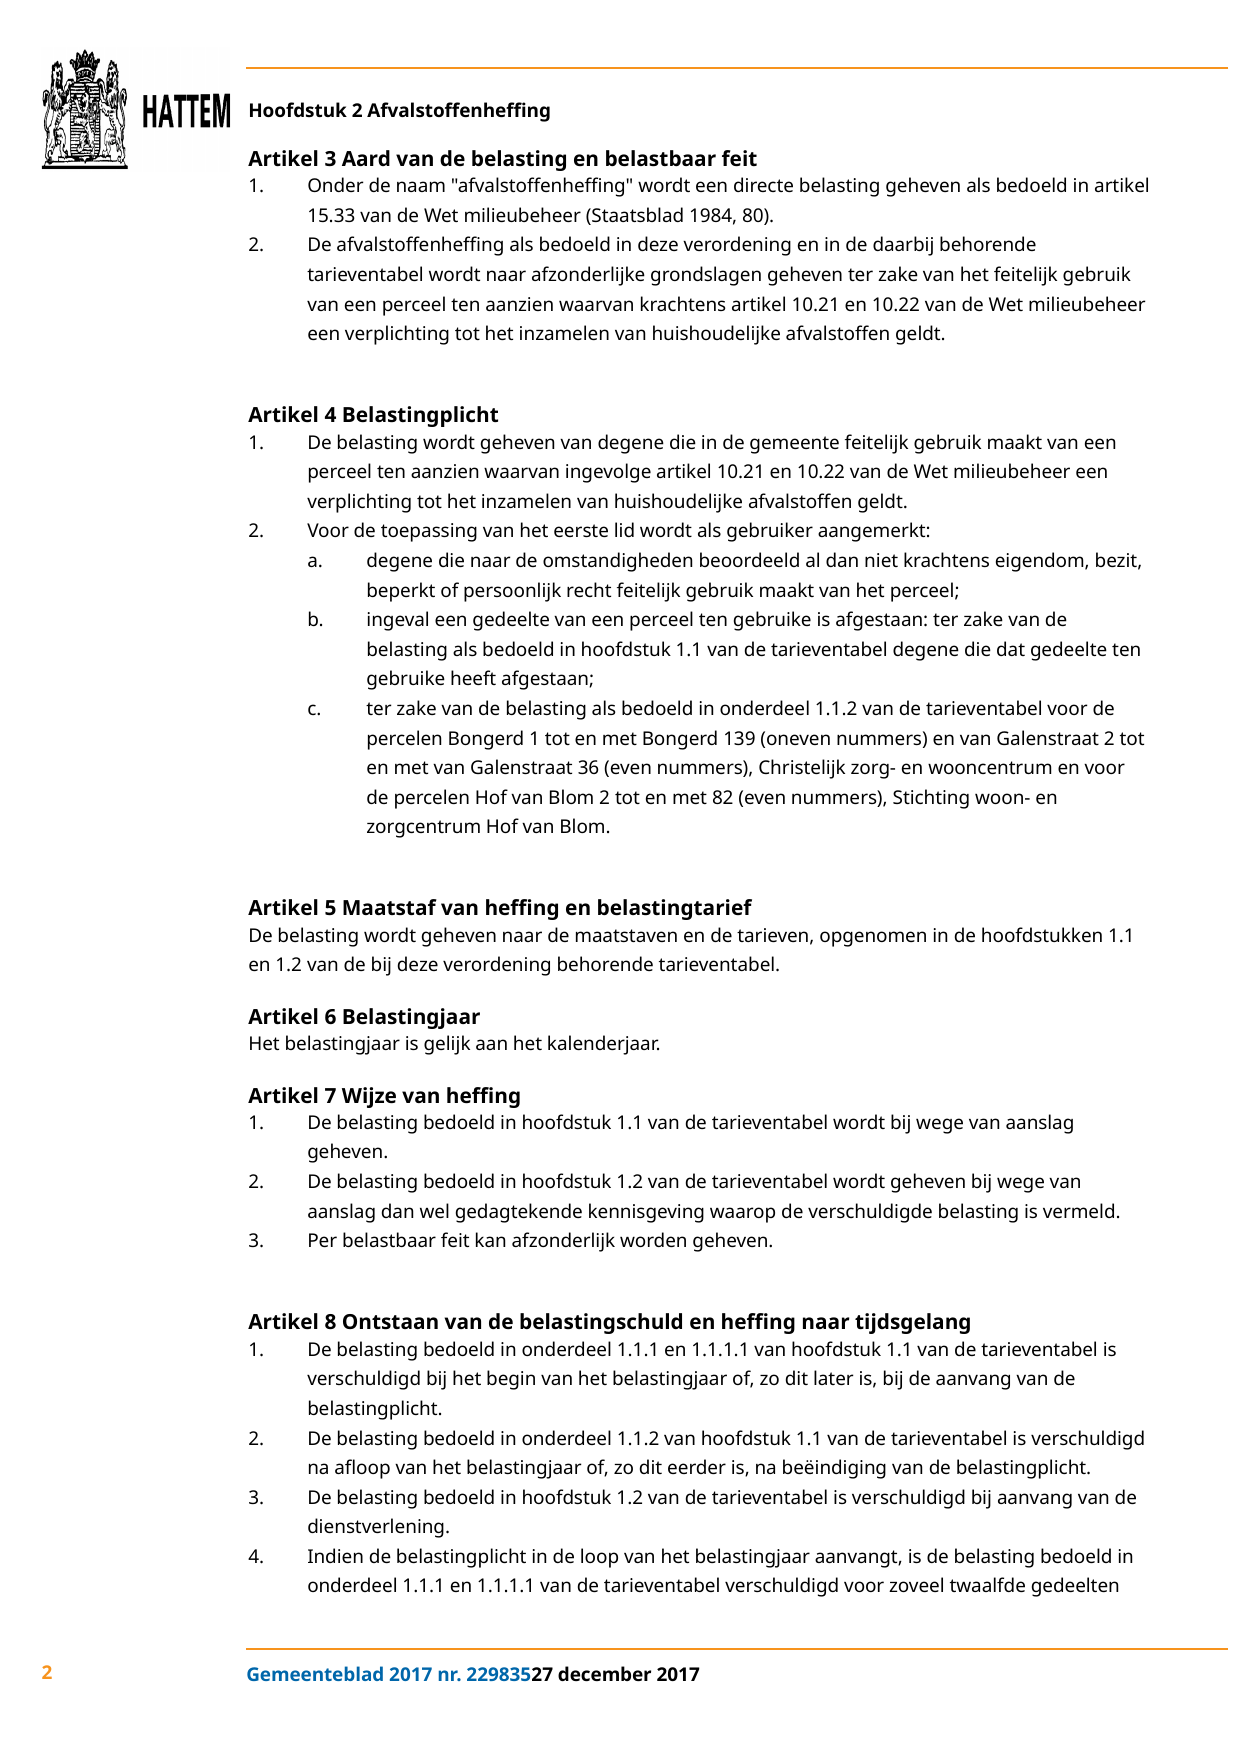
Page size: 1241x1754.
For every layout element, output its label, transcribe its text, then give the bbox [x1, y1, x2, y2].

list ter zake van de belasting als bedoeld in onderdeel 1.1.2 van de tarieventabel voor de percelen Bongerd 1 tot en met Bongerd 139 (oneven nummers) en van Galenstraat 2 tot en met van Galenstraat 36 (even nummers), Christelijk zorg- en wooncentrum en voor de percelen Hof van Blom 2 tot en met 82 (even nummers), Stichting woon- en zorgcentrum Hof van Blom. [307, 695, 1152, 839]
text Artikel 4 Belastingplicht [248, 400, 1152, 429]
list De belasting bedoeld in hoofdstuk 1.2 van de tarieventabel is verschuldigd bij aanvang van de dienstverlening. [248, 1484, 1152, 1539]
list degene die naar de omstandigheden beoordeeld al dan niet krachtens eigendom, bezit, beperkt of persoonlijk recht feitelijk gebruik maakt van het perceel; [307, 547, 1152, 602]
list De belasting bedoeld in hoofdstuk 1.1 van de tarieventabel wordt bij wege van aanslag geheven. [248, 1109, 1152, 1164]
text Hoofdstuk 2 Afvalstoffenheffing [248, 95, 1152, 123]
text Artikel 7 Wijze van heffing [248, 1081, 1152, 1109]
list De belasting bedoeld in hoofdstuk 1.2 van de tarieventabel wordt geheven bij wege van aanslag dan wel gedagtekende kennisgeving waarop de verschuldigde belasting is vermeld. [248, 1168, 1152, 1224]
list Per belastbaar feit kan afzonderlijk worden geheven. [248, 1227, 1152, 1253]
list De afvalstoffenheffing als bedoeld in deze verordening en in de daarbij behorende tarieventabel wordt naar afzonderlijke grondslagen geheven ter zake van het feitelijk gebruik van een perceel ten aanzien waarvan krachtens artikel 10.21 en 10.22 van de Wet milieubeheer een verplichting tot het inzamelen van huishoudelijke afvalstoffen geldt. [248, 232, 1152, 346]
list De belasting bedoeld in onderdeel 1.1.2 van hoofdstuk 1.1 van de tarieventabel is verschuldigd na afloop van het belastingjaar of, zo dit eerder is, na beëindiging van de belastingplicht. [248, 1425, 1152, 1480]
list Voor de toepassing van het eerste lid wordt als gebruiker aangemerkt: [248, 518, 1152, 543]
text Artikel 8 Ontstaan van de belastingschuld en heffing naar tijdsgelang [248, 1307, 1152, 1336]
picture [41, 47, 231, 172]
list ingeval een gedeelte van een perceel ten gebruike is afgestaan: ter zake van de belasting als bedoeld in hoofdstuk 1.1 van de tarieventabel degene die dat gedeelte ten gebruike heeft afgestaan; [307, 606, 1152, 691]
text Artikel 5 Maatstaf van heffing en belastingtarief [248, 893, 1152, 922]
text Artikel 6 Belastingjaar [248, 1002, 1152, 1030]
text Het belastingjaar is gelijk aan het kalenderjaar. [248, 1030, 1152, 1056]
text Artikel 3 Aard van de belasting en belastbaar feit [248, 144, 1152, 172]
list De belasting bedoeld in onderdeel 1.1.1 en 1.1.1.1 van hoofdstuk 1.1 van de tarieventabel is verschuldigd bij het begin van het belastingjaar of, zo dit later is, bij de aanvang van de belastingplicht. [248, 1336, 1152, 1421]
list Onder de naam "afvalstoffenheffing" wordt een directe belasting geheven als bedoeld in artikel 15.33 van de Wet milieubeheer (Staatsblad 1984, 80). [248, 172, 1152, 228]
text De belasting wordt geheven naar de maatstaven en de tarieven, opgenomen in de hoofdstukken 1.1 en 1.2 van de bij deze verordening behorende tarieventabel. [248, 922, 1152, 977]
list Indien de belastingplicht in de loop van het belastingjaar aanvangt, is de belasting bedoeld in onderdeel 1.1.1 en 1.1.1.1 van de tarieventabel verschuldigd voor zoveel twaalfde gedeelten [248, 1543, 1152, 1598]
list De belasting wordt geheven van degene die in de gemeente feitelijk gebruik maakt van een perceel ten aanzien waarvan ingevolge artikel 10.21 en 10.22 van de Wet milieubeheer een verplichting tot het inzamelen van huishoudelijke afvalstoffen geldt. [248, 429, 1152, 514]
